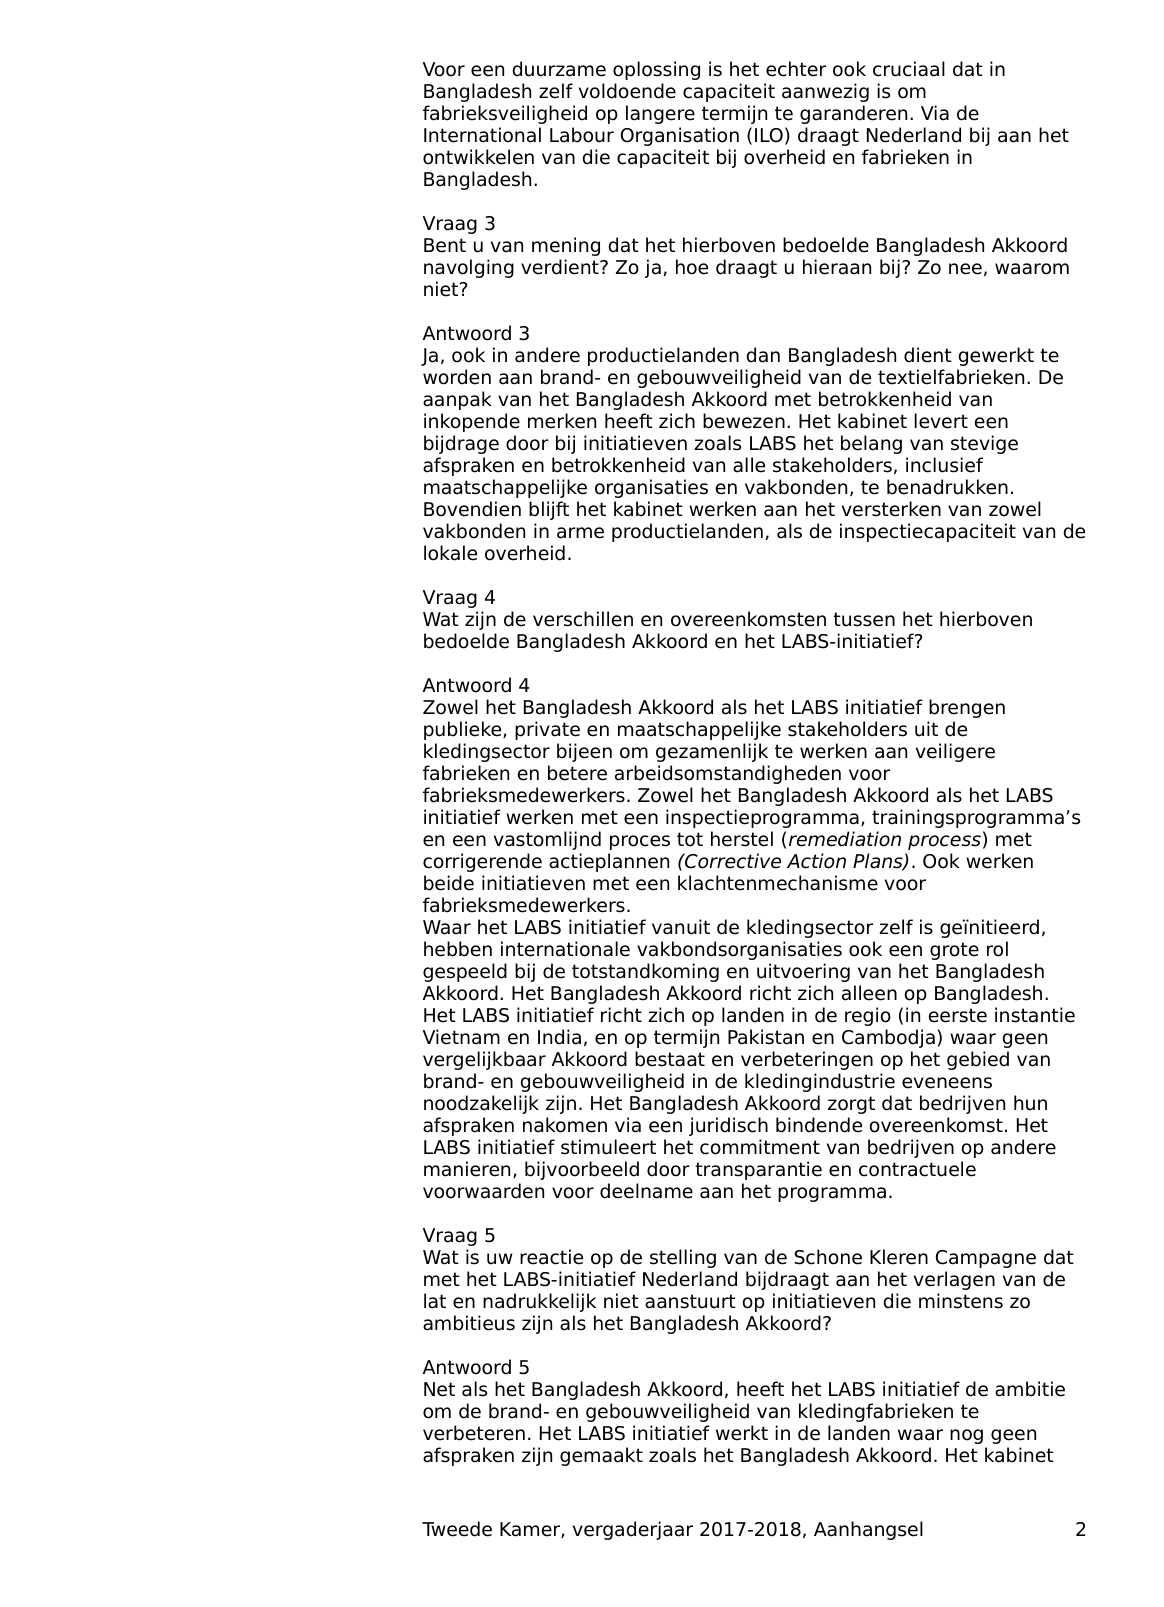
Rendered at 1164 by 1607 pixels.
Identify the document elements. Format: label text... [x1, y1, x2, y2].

text Vraag 4 [422, 587, 1087, 609]
text Bent u van mening dat het hierboven bedoelde Bangladesh Akkoord navolging verdient? Zo ja, hoe draagt u hieraan bij? Zo nee, waarom niet? [422, 235, 1087, 301]
text Wat is uw reactie op de stelling van de Schone Kleren Campagne dat met het LABS-initiatief Nederland bijdraagt aan het verlagen van de lat en nadrukkelijk niet aanstuurt op initiatieven die minstens zo ambitieus zijn als het Bangladesh Akkoord? [422, 1247, 1087, 1335]
text Zowel het Bangladesh Akkoord als het LABS initiatief brengen publieke, private en maatschappelijke stakeholders uit de kledingsector bijeen om gezamenlijk te werken aan veiligere fabrieken en betere arbeidsomstandigheden voor fabrieksmedewerkers. Zowel het Bangladesh Akkoord als het LABS initiatief werken met een inspectieprogramma, trainingsprogramma’s en een vastomlijnd proces tot herstel (remediation process) met corrigerende actieplannen (Corrective Action Plans). Ook werken beide initiatieven met een klachtenmechanisme voor fabrieksmedewerkers. [422, 697, 1087, 917]
text Wat zijn de verschillen en overeenkomsten tussen het hierboven bedoelde Bangladesh Akkoord en het LABS-initiatief? [422, 609, 1087, 653]
text Antwoord 3 [422, 323, 1087, 345]
text Vraag 3 [422, 213, 1087, 235]
text Voor een duurzame oplossing is het echter ook cruciaal dat in Bangladesh zelf voldoende capaciteit aanwezig is om fabrieksveiligheid op langere termijn te garanderen. Via de International Labour Organisation (ILO) draagt Nederland bij aan het ontwikkelen van die capaciteit bij overheid en fabrieken in Bangladesh. [422, 59, 1087, 191]
text Ja, ook in andere productielanden dan Bangladesh dient gewerkt te worden aan brand- en gebouwveiligheid van de textielfabrieken. De aanpak van het Bangladesh Akkoord met betrokkenheid van inkopende merken heeft zich bewezen. Het kabinet levert een bijdrage door bij initiatieven zoals LABS het belang van stevige afspraken en betrokkenheid van alle stakeholders, inclusief maatschappelijke organisaties en vakbonden, te benadrukken. Bovendien blijft het kabinet werken aan het versterken van zowel vakbonden in arme productielanden, als de inspectiecapaciteit van de lokale overheid. [422, 345, 1087, 565]
text Antwoord 4 [422, 675, 1087, 697]
text Waar het LABS initiatief vanuit de kledingsector zelf is geïnitieerd, hebben internationale vakbondsorganisaties ook een grote rol gespeeld bij de totstandkoming en uitvoering van het Bangladesh Akkoord. Het Bangladesh Akkoord richt zich alleen op Bangladesh. Het LABS initiatief richt zich op landen in de regio (in eerste instantie Vietnam en India, en op termijn Pakistan en Cambodja) waar geen vergelijkbaar Akkoord bestaat en verbeteringen op het gebied van brand- en gebouwveiligheid in de kledingindustrie eveneens noodzakelijk zijn. Het Bangladesh Akkoord zorgt dat bedrijven hun afspraken nakomen via een juridisch bindende overeenkomst. Het LABS initiatief stimuleert het commitment van bedrijven op andere manieren, bijvoorbeeld door transparantie en contractuele voorwaarden voor deelname aan het programma. [422, 917, 1087, 1203]
text Vraag 5 [422, 1225, 1087, 1247]
text Net als het Bangladesh Akkoord, heeft het LABS initiatief de ambitie om de brand- en gebouwveiligheid van kledingfabrieken te verbeteren. Het LABS initiatief werkt in de landen waar nog geen afspraken zijn gemaakt zoals het Bangladesh Akkoord. Het kabinet [422, 1379, 1087, 1467]
text Antwoord 5 [422, 1357, 1087, 1379]
